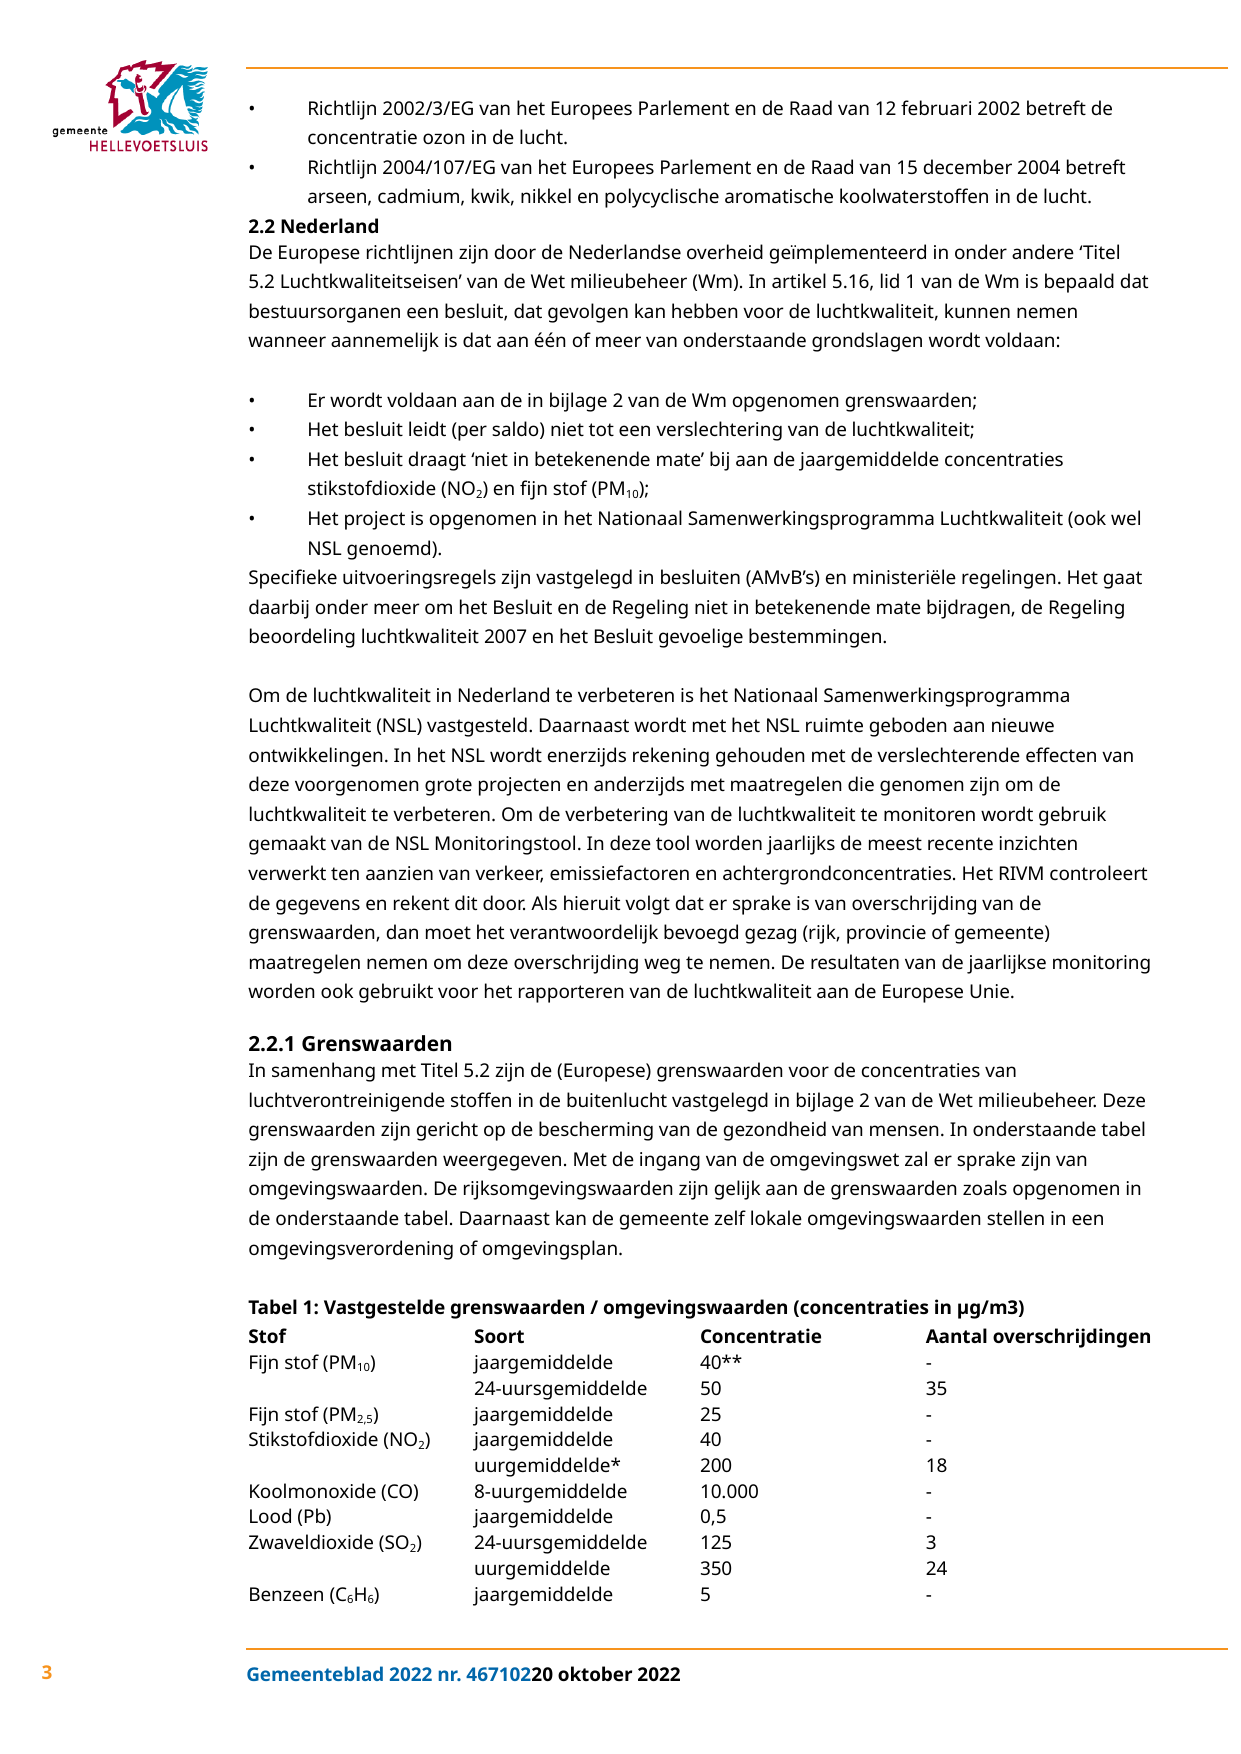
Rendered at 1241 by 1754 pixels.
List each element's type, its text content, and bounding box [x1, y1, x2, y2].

table_cell jaargemiddelde [474, 1401, 700, 1427]
text De Europese richtlijnen zijn door de Nederlandse overheid geïmplementeerd in onder andere ‘Titel 5.2 Luchtkwaliteitseisen’ van de Wet milieubeheer (Wm). In artikel 5.16, lid 1 van de Wm is bepaald dat bestuursorganen een besluit, dat gevolgen kan hebben voor de luchtkwaliteit, kunnen nemen wanneer aannemelijk is dat aan één of meer van onderstaande grondslagen wordt voldaan: [248, 239, 1152, 353]
table_cell Fijn stof (PM2,5) [248, 1401, 474, 1427]
table_cell 50 [700, 1375, 926, 1401]
list Het besluit draagt ‘niet in betekenende mate’ bij aan de jaargemiddelde concentraties stikstofdioxide (NO2) en fijn stof (PM10); [248, 446, 1152, 501]
table_cell jaargemiddelde [474, 1504, 700, 1529]
table_cell 8-uurgemiddelde [474, 1478, 700, 1504]
table_cell Fijn stof (PM10) [248, 1349, 474, 1401]
table_cell - [926, 1349, 1152, 1375]
table_cell 40** [700, 1349, 926, 1375]
table_cell jaargemiddelde [474, 1427, 700, 1452]
table_cell - [926, 1581, 1152, 1607]
table_cell 10.000 [700, 1478, 926, 1504]
table_cell 18 [926, 1452, 1152, 1478]
list Het besluit leidt (per saldo) niet tot een verslechtering van de luchtkwaliteit; [248, 416, 1152, 442]
text Om de luchtkwaliteit in Nederland te verbeteren is het Nationaal Samenwerkingsprogramma Luchtkwaliteit (NSL) vastgesteld. Daarnaast wordt met het NSL ruimte geboden aan nieuwe ontwikkelingen. In het NSL wordt enerzijds rekening gehouden met de verslechterende effecten van deze voorgenomen grote projecten en anderzijds met maatregelen die genomen zijn om de luchtkwaliteit te verbeteren. Om de verbetering van de luchtkwaliteit te monitoren wordt gebruik gemaakt van de NSL Monitoringstool. In deze tool worden jaarlijks de meest recente inzichten verwerkt ten aanzien van verkeer, emissiefactoren en achtergrondconcentraties. Het RIVM controleert de gegevens en rekent dit door. Als hieruit volgt dat er sprake is van overschrijding van de grenswaarden, dan moet het verantwoordelijk bevoegd gezag (rijk, provincie of gemeente) maatregelen nemen om deze overschrijding weg te nemen. De resultaten van de jaarlijkse monitoring worden ook gebruikt voor het rapporteren van de luchtkwaliteit aan de Europese Unie. [248, 683, 1152, 1004]
table_cell - [926, 1478, 1152, 1504]
table_header Stof [248, 1324, 474, 1349]
list Het project is opgenomen in het Nationaal Samenwerkingsprogramma Luchtkwaliteit (ook wel NSL genoemd). [248, 505, 1152, 560]
table_cell 24-uursgemiddelde [474, 1375, 700, 1401]
list Richtlijn 2002/3/EG van het Europees Parlement en de Raad van 12 februari 2002 betreft de concentratie ozon in de lucht. [248, 95, 1152, 150]
table_cell 40 [700, 1427, 926, 1452]
text 2.2 Nederland [248, 213, 1152, 239]
table_cell 24 [926, 1555, 1152, 1581]
table_cell Stikstofdioxide (NO2) [248, 1427, 474, 1478]
list Er wordt voldaan aan de in bijlage 2 van de Wm opgenomen grenswaarden; [248, 387, 1152, 412]
table_cell - [926, 1504, 1152, 1529]
table_cell jaargemiddelde [474, 1349, 700, 1375]
table_header Concentratie [700, 1324, 926, 1349]
table_cell - [926, 1427, 1152, 1452]
picture [41, 47, 231, 172]
table_cell 350 [700, 1555, 926, 1581]
table_cell Lood (Pb) [248, 1504, 474, 1529]
text Specifieke uitvoeringsregels zijn vastgelegd in besluiten (AMvB’s) en ministeriële regelingen. Het gaat daarbij onder meer om het Besluit en de Regeling niet in betekenende mate bijdragen, de Regeling beoordeling luchtkwaliteit 2007 en het Besluit gevoelige bestemmingen. [248, 564, 1152, 649]
text In samenhang met Titel 5.2 zijn de (Europese) grenswaarden voor de concentraties van luchtverontreinigende stoffen in de buitenlucht vastgelegd in bijlage 2 van de Wet milieubeheer. Deze grenswaarden zijn gericht op de bescherming van de gezondheid van mensen. In onderstaande tabel zijn de grenswaarden weergegeven. Met de ingang van de omgevingswet zal er sprake zijn van omgevingswaarden. De rijksomgevingswaarden zijn gelijk aan de grenswaarden zoals opgenomen in de onderstaande tabel. Daarnaast kan de gemeente zelf lokale omgevingswaarden stellen in een omgevingsverordening of omgevingsplan. [248, 1057, 1152, 1261]
table_cell 5 [700, 1581, 926, 1607]
table_cell - [926, 1401, 1152, 1427]
table_header Soort [474, 1324, 700, 1349]
table_cell uurgemiddelde [474, 1555, 700, 1581]
table_cell uurgemiddelde* [474, 1452, 700, 1478]
table_cell Koolmonoxide (CO) [248, 1478, 474, 1504]
table_cell 3 [926, 1530, 1152, 1555]
table_cell 25 [700, 1401, 926, 1427]
list Richtlijn 2004/107/EG van het Europees Parlement en de Raad van 15 december 2004 betreft arseen, cadmium, kwik, nikkel en polycyclische aromatische koolwaterstoffen in de lucht. [248, 154, 1152, 209]
table_cell jaargemiddelde [474, 1581, 700, 1607]
table_cell 200 [700, 1452, 926, 1478]
text Tabel 1: Vastgestelde grenswaarden / omgevingswaarden (concentraties in µg/m3) [248, 1294, 1152, 1320]
table_header Aantal overschrijdingen [926, 1324, 1152, 1349]
table_cell 125 [700, 1530, 926, 1555]
table_cell Zwaveldioxide (SO2) [248, 1530, 474, 1581]
table_cell Benzeen (C6H6) [248, 1581, 474, 1607]
text 2.2.1 Grenswaarden [248, 1029, 1152, 1057]
table_cell 35 [926, 1375, 1152, 1401]
table_cell 0,5 [700, 1504, 926, 1529]
table_cell 24-uursgemiddelde [474, 1530, 700, 1555]
